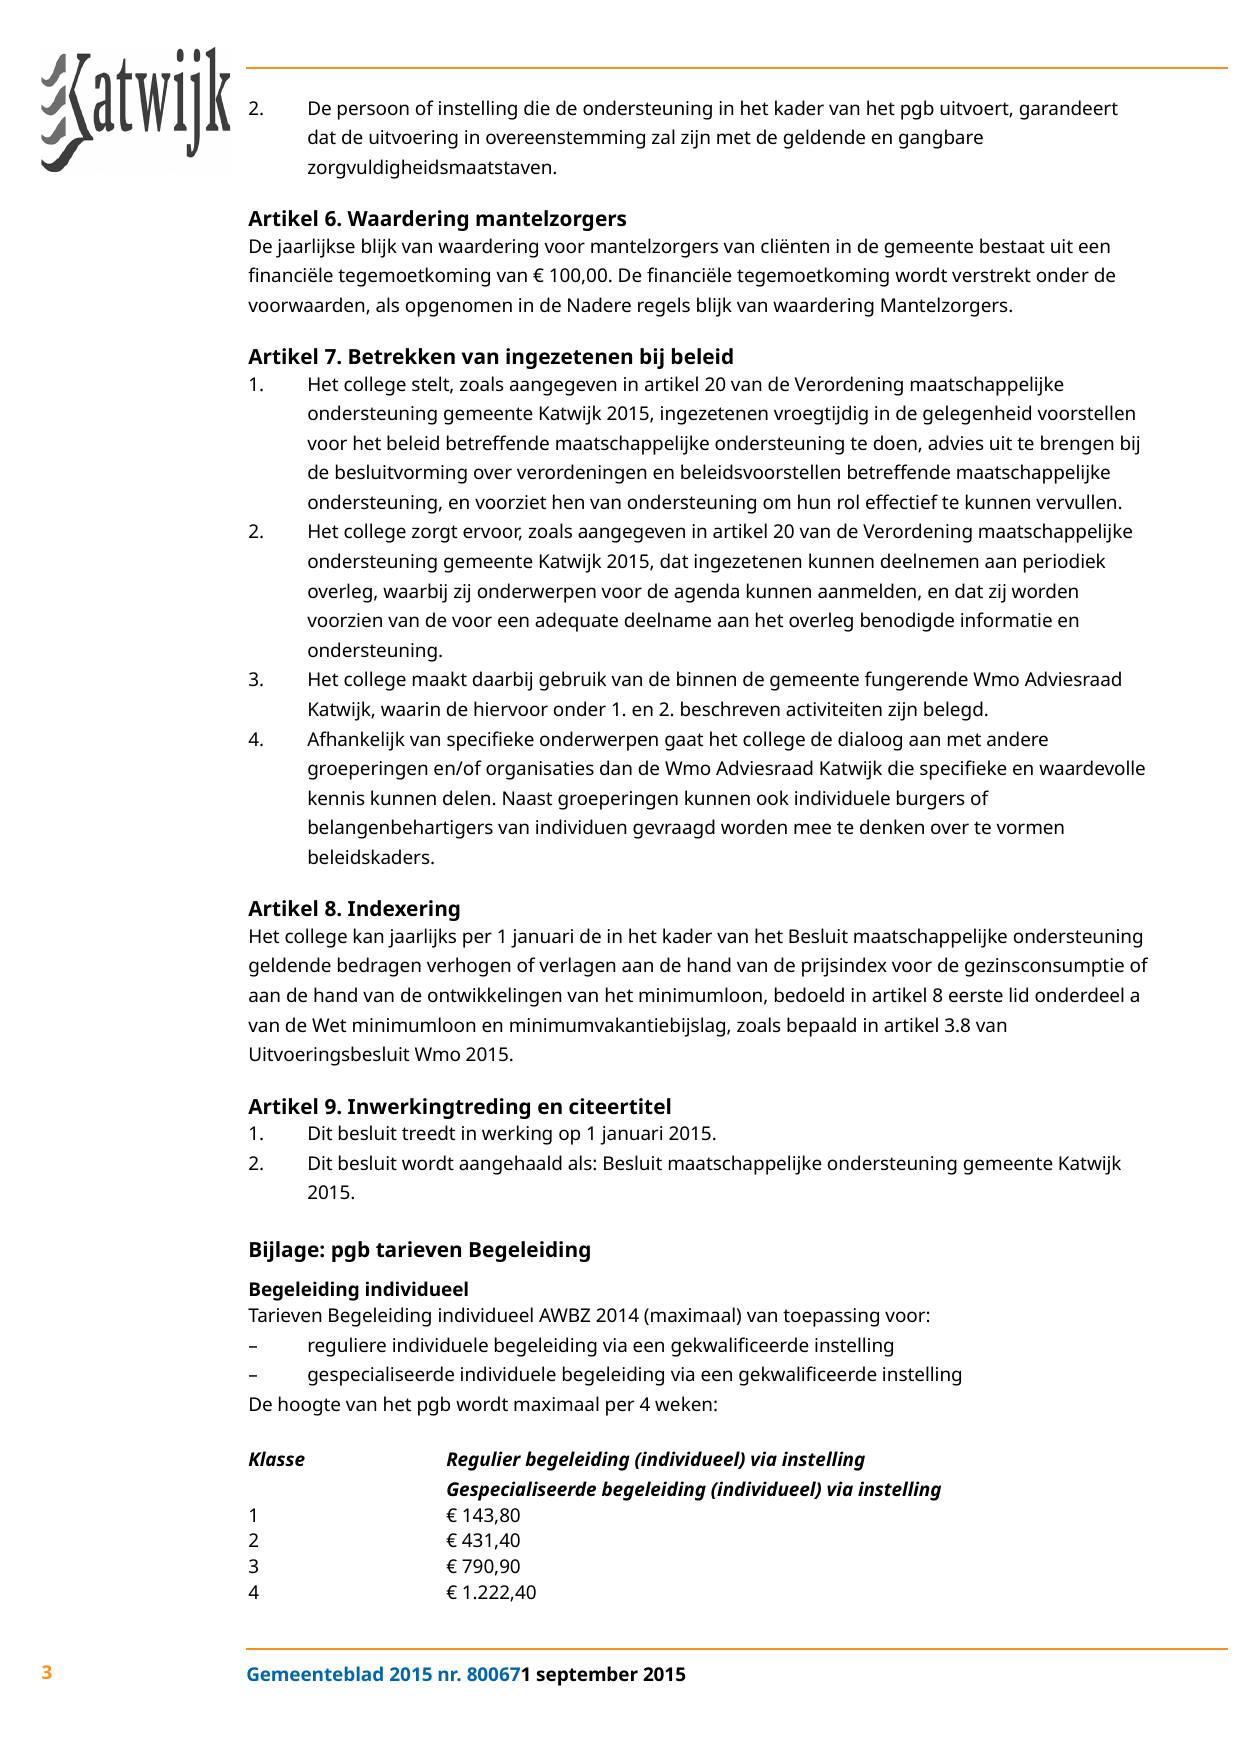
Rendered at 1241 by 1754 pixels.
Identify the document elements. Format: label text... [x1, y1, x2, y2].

text Tarieven Begeleiding individueel AWBZ 2014 (maximaal) van toepassing voor: [248, 1302, 1152, 1328]
picture [41, 47, 231, 172]
text Bijlage: pgb tarieven Begeleiding [248, 1235, 1152, 1263]
table_header Regulier begeleiding (individueel) via instelling Gespecialiseerde begeleiding (individueel) via instelling [446, 1446, 1152, 1502]
text Artikel 8. Indexering [248, 894, 1152, 923]
table_cell 1 [248, 1502, 446, 1527]
text De hoogte van het pgb wordt maximaal per 4 weken: [248, 1391, 1152, 1417]
list Het college stelt, zoals aangegeven in artikel 20 van de Verordening maatschappelijke ondersteuning gemeente Katwijk 2015, ingezetenen vroegtijdig in de gelegenheid voorstellen voor het beleid betreffende maatschappelijke ondersteuning te doen, advies uit te brengen bij de besluitvorming over verordeningen en beleidsvoorstellen betreffende maatschappelijke ondersteuning, en voorziet hen van ondersteuning om hun rol effectief te kunnen vervullen. [248, 371, 1152, 515]
list Het college maakt daarbij gebruik van de binnen de gemeente fungerende Wmo Adviesraad Katwijk, waarin de hiervoor onder 1. en 2. beschreven activiteiten zijn belegd. [248, 667, 1152, 722]
table_cell € 1.222,40 [446, 1579, 1152, 1605]
list Afhankelijk van specifieke onderwerpen gaat het college de dialoog aan met andere groeperingen en/of organisaties dan de Wmo Adviesraad Katwijk die specifieke en waardevolle kennis kunnen delen. Naast groeperingen kunnen ook individuele burgers of belangenbehartigers van individuen gevraagd worden mee te denken over te vormen beleidskaders. [248, 726, 1152, 870]
table_cell 4 [248, 1579, 446, 1605]
list Het college zorgt ervoor, zoals aangegeven in artikel 20 van de Verordening maatschappelijke ondersteuning gemeente Katwijk 2015, dat ingezetenen kunnen deelnemen aan periodiek overleg, waarbij zij onderwerpen voor de agenda kunnen aanmelden, en dat zij worden voorzien van de voor een adequate deelname aan het overleg benodigde informatie en ondersteuning. [248, 519, 1152, 663]
text Artikel 6. Waardering mantelzorgers [248, 204, 1152, 233]
table_cell 3 [248, 1553, 446, 1579]
text De jaarlijkse blijk van waardering voor mantelzorgers van cliënten in de gemeente bestaat uit een financiële tegemoetkoming van € 100,00. De financiële tegemoetkoming wordt verstrekt onder de voorwaarden, als opgenomen in de Nadere regels blijk van waardering Mantelzorgers. [248, 233, 1152, 318]
list reguliere individuele begeleiding via een gekwalificeerde instelling [248, 1332, 1152, 1358]
table_cell 2 [248, 1528, 446, 1553]
list Dit besluit wordt aangehaald als: Besluit maatschappelijke ondersteuning gemeente Katwijk 2015. [248, 1150, 1152, 1205]
text Artikel 7. Betrekken van ingezetenen bij beleid [248, 342, 1152, 371]
list Dit besluit treedt in werking op 1 januari 2015. [248, 1120, 1152, 1146]
text Het college kan jaarlijks per 1 januari de in het kader van het Besluit maatschappelijke ondersteuning geldende bedragen verhogen of verlagen aan de hand van de prijsindex voor de gezinsconsumptie of aan de hand van de ontwikkelingen van het minimumloon, bedoeld in artikel 8 eerste lid onderdeel a van de Wet minimumloon en minimumvakantiebijslag, zoals bepaald in artikel 3.8 van Uitvoeringsbesluit Wmo 2015. [248, 923, 1152, 1067]
table_cell € 790,90 [446, 1553, 1152, 1579]
table_cell € 143,80 [446, 1502, 1152, 1527]
table_header Klasse [248, 1446, 446, 1502]
list De persoon of instelling die de ondersteuning in het kader van het pgb uitvoert, garandeert dat de uitvoering in overeenstemming zal zijn met de geldende en gangbare zorgvuldigheidsmaatstaven. [248, 95, 1152, 180]
list gespecialiseerde individuele begeleiding via een gekwalificeerde instelling [248, 1362, 1152, 1387]
text Artikel 9. Inwerkingtreding en citeertitel [248, 1092, 1152, 1120]
text Begeleiding individueel [248, 1277, 1152, 1302]
table_cell € 431,40 [446, 1528, 1152, 1553]
